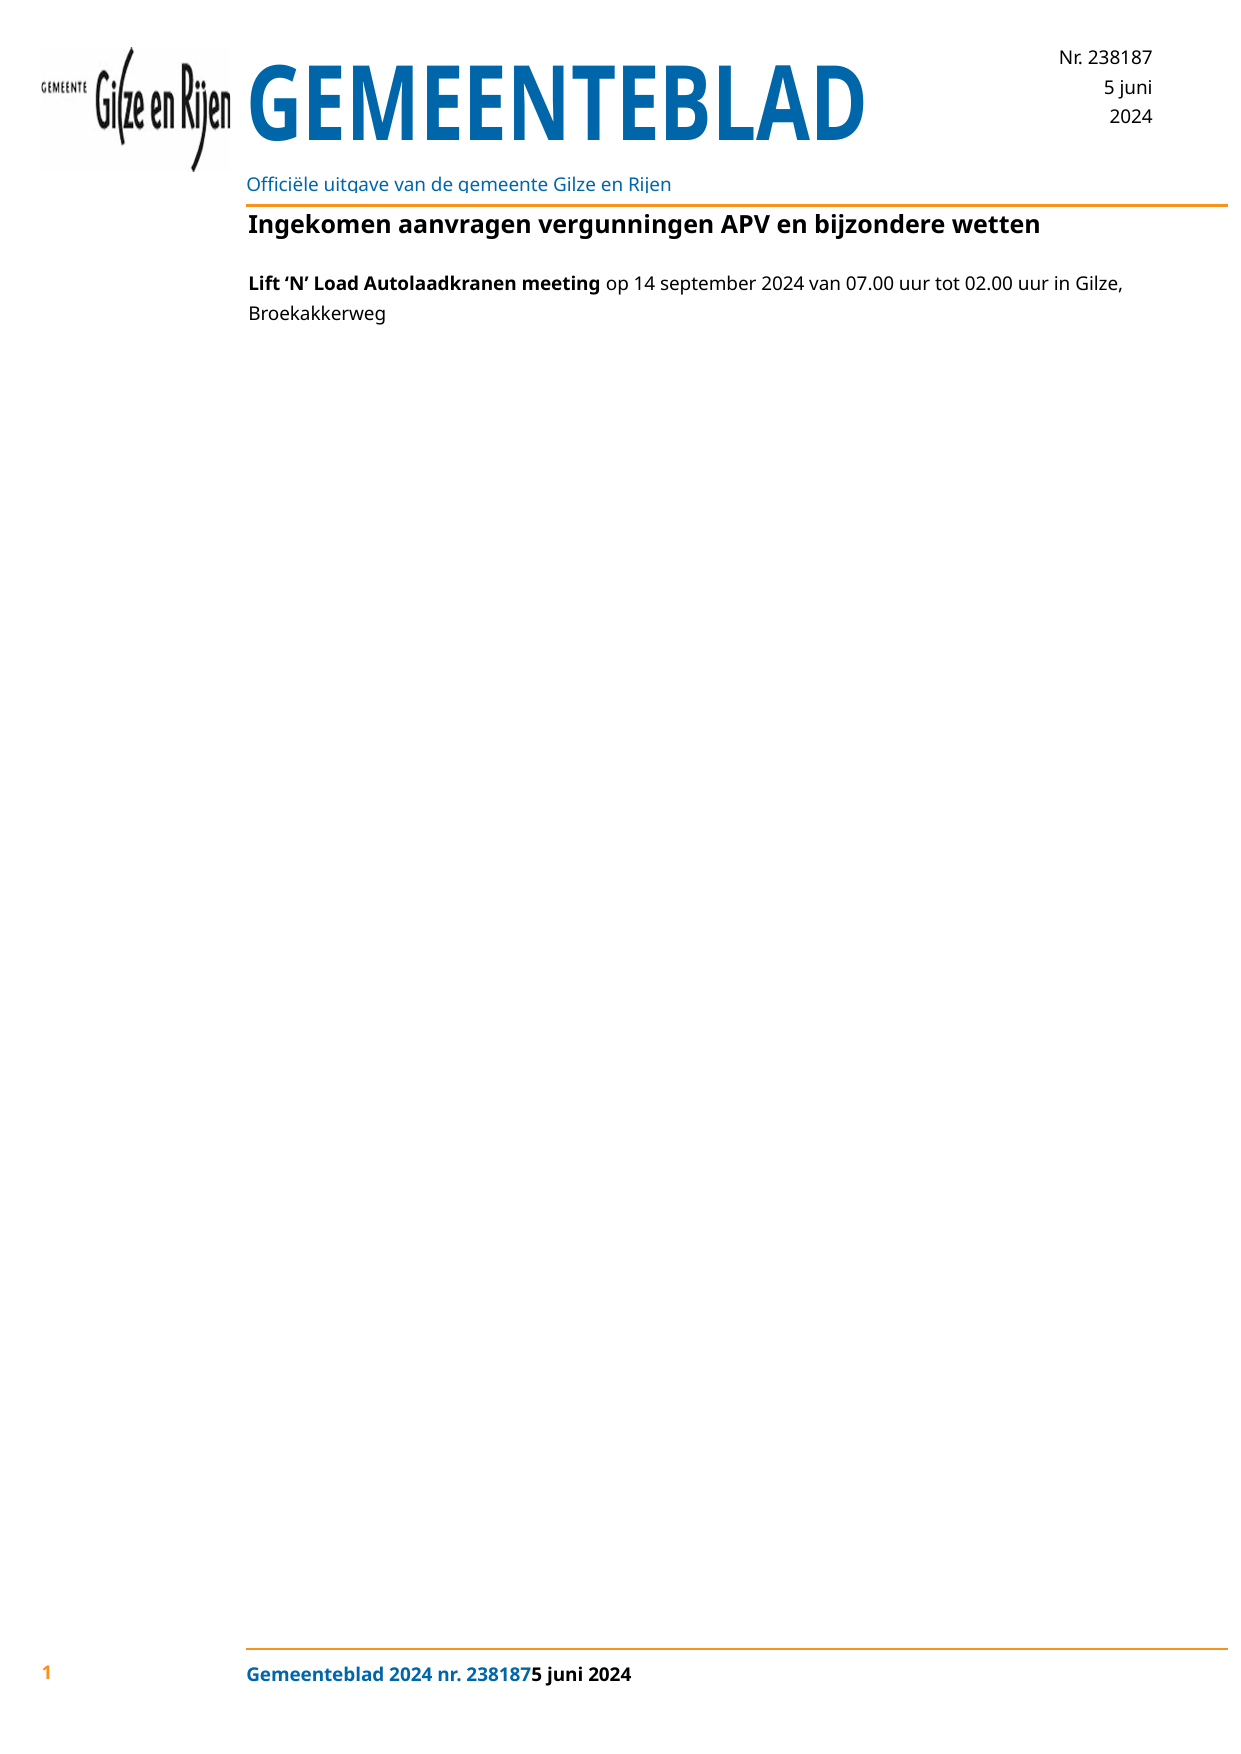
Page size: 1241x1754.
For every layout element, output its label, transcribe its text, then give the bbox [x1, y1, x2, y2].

picture [41, 47, 231, 172]
text Ingekomen aanvragen vergunningen APV en bijzondere wetten [248, 207, 1152, 241]
text Lift ‘N’ Load Autolaadkranen meeting op 14 september 2024 van 07.00 uur tot 02.00 uur in Gilze, Broekakkerweg [248, 270, 1152, 326]
